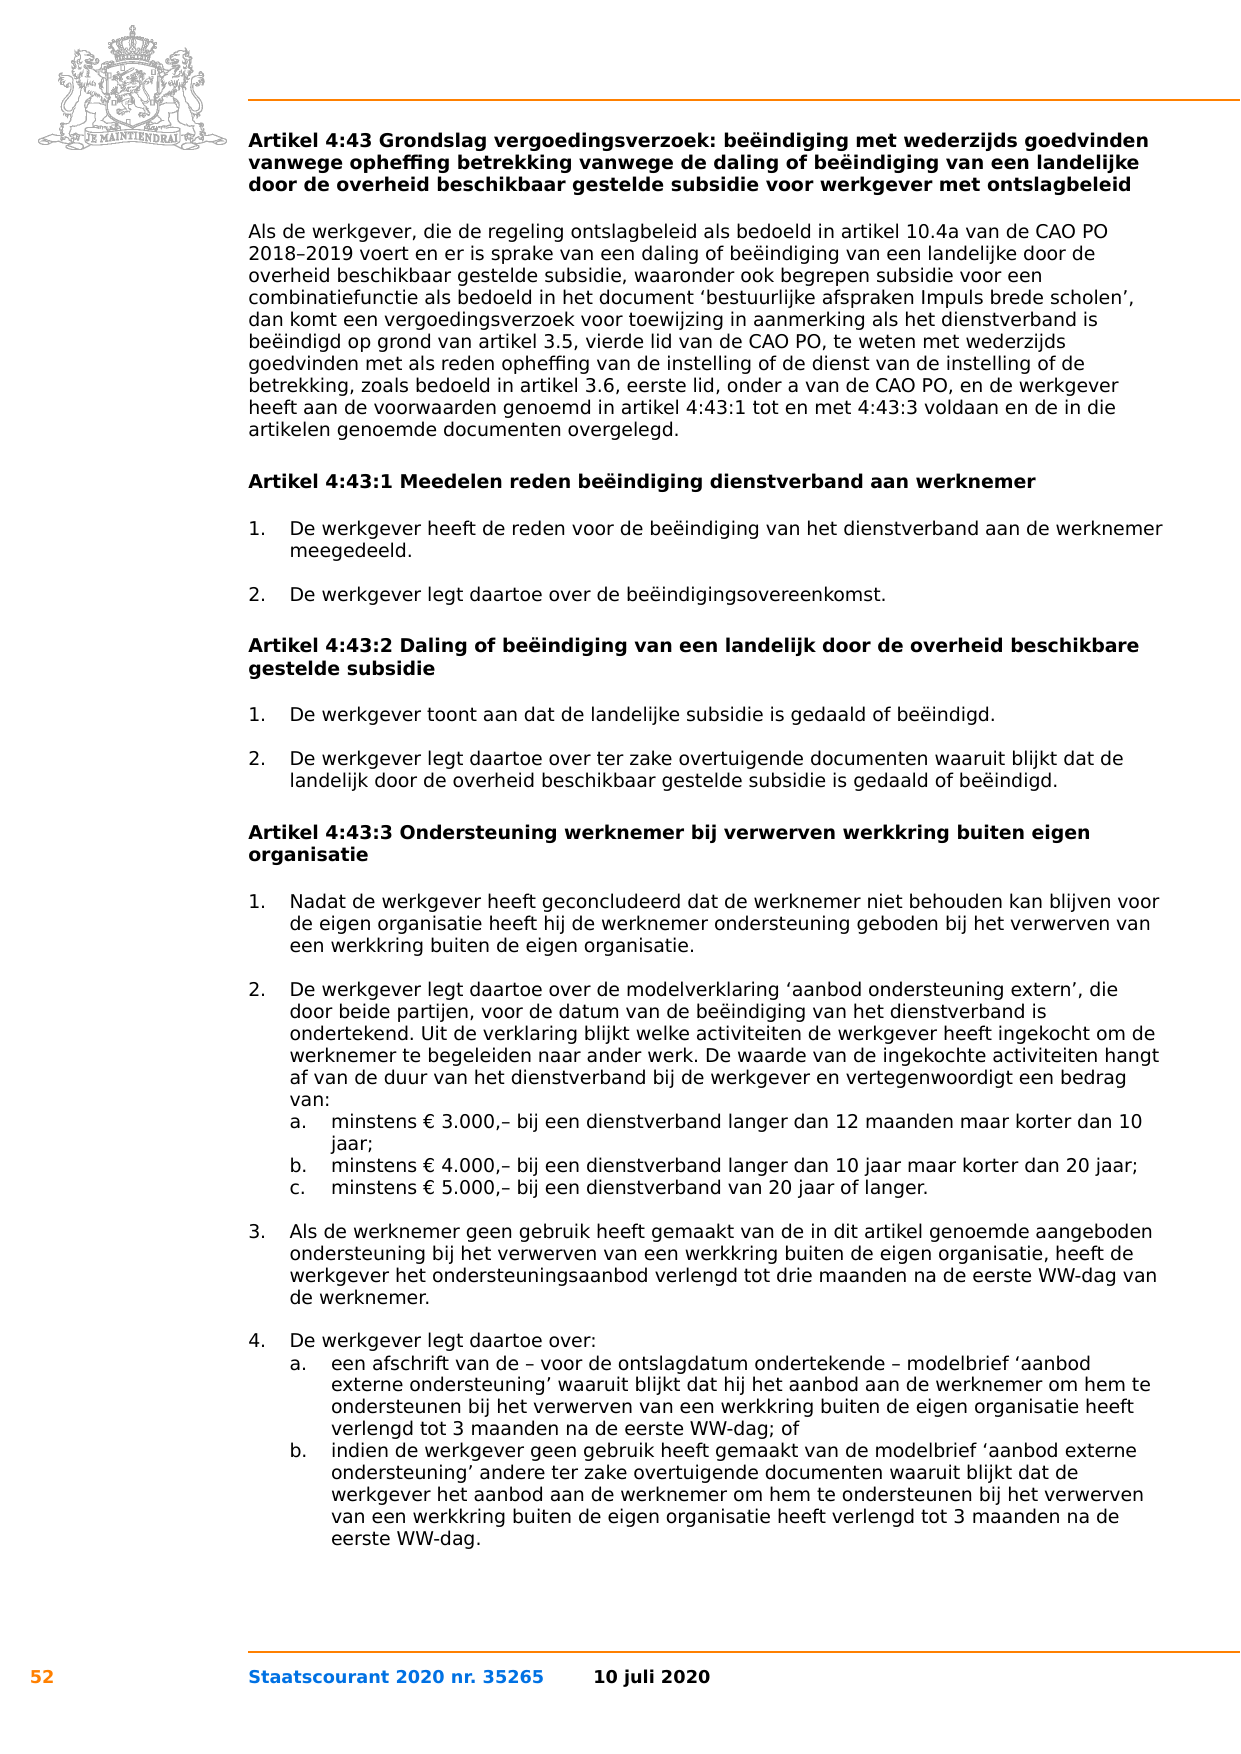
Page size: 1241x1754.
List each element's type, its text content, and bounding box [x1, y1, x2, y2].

text 2. De werkgever legt daartoe over ter zake overtuigende documenten waaruit blijkt dat de landelijk door de overheid beschikbaar gestelde subsidie is gedaald of beëindigd. [248, 748, 1163, 792]
subtitle Artikel 4:43:3 Ondersteuning werknemer bij verwerven werkkring buiten eigen organisatie [248, 822, 1163, 866]
picture [38, 25, 227, 150]
text 1. Nadat de werkgever heeft geconcludeerd dat de werknemer niet behouden kan blijven voor de eigen organisatie heeft hij de werknemer ondersteuning geboden bij het verwerven van een werkkring buiten de eigen organisatie. [248, 891, 1163, 957]
subtitle Artikel 4:43:1 Meedelen reden beëindiging dienstverband aan werknemer [248, 471, 1163, 493]
subtitle Artikel 4:43 Grondslag vergoedingsverzoek: beëindiging met wederzijds goedvinden vanwege opheffing betrekking vanwege de daling of beëindiging van een landelijke door de overheid beschikbaar gestelde subsidie voor werkgever met ontslagbeleid [248, 130, 1163, 196]
text 4. De werkgever legt daartoe over: [248, 1330, 1163, 1352]
text 2. De werkgever legt daartoe over de modelverklaring ‘aanbod ondersteuning extern’, die door beide partijen, voor de datum van de beëindiging van het dienstverband is ondertekend. Uit de verklaring blijkt welke activiteiten de werkgever heeft ingekocht om de werknemer te begeleiden naar ander werk. De waarde van de ingekochte activiteiten hangt af van de duur van het dienstverband bij de werkgever en vertegenwoordigt een bedrag van: [248, 979, 1163, 1111]
subtitle Artikel 4:43:2 Daling of beëindiging van een landelijk door de overheid beschikbare gestelde subsidie [248, 635, 1163, 679]
text c. minstens € 5.000,– bij een dienstverband van 20 jaar of langer. [289, 1177, 1163, 1199]
text a. een afschrift van de – voor de ontslagdatum ondertekende – modelbrief ‘aanbod externe ondersteuning’ waaruit blijkt dat hij het aanbod aan de werknemer om hem te ondersteunen bij het verwerven van een werkkring buiten de eigen organisatie heeft verlengd tot 3 maanden na de eerste WW-dag; of [289, 1352, 1163, 1440]
text 1. De werkgever heeft de reden voor de beëindiging van het dienstverband aan de werknemer meegedeeld. [248, 518, 1163, 562]
text b. indien de werkgever geen gebruik heeft gemaakt van de modelbrief ‘aanbod externe ondersteuning’ andere ter zake overtuigende documenten waaruit blijkt dat de werkgever het aanbod aan de werknemer om hem te ondersteunen bij het verwerven van een werkkring buiten de eigen organisatie heeft verlengd tot 3 maanden na de eerste WW-dag. [289, 1440, 1163, 1550]
text 3. Als de werknemer geen gebruik heeft gemaakt van de in dit artikel genoemde aangeboden ondersteuning bij het verwerven van een werkkring buiten de eigen organisatie, heeft de werkgever het ondersteuningsaanbod verlengd tot drie maanden na de eerste WW-dag van de werknemer. [248, 1221, 1163, 1308]
text a. minstens € 3.000,– bij een dienstverband langer dan 12 maanden maar korter dan 10 jaar; [289, 1111, 1163, 1155]
text Als de werkgever, die de regeling ontslagbeleid als bedoeld in artikel 10.4a van de CAO PO 2018–2019 voert en er is sprake van een daling of beëindiging van een landelijke door de overheid beschikbaar gestelde subsidie, waaronder ook begrepen subsidie voor een combinatiefunctie als bedoeld in het document ‘bestuurlijke afspraken Impuls brede scholen’, dan komt een vergoedingsverzoek voor toewijzing in aanmerking als het dienstverband is beëindigd op grond van artikel 3.5, vierde lid van de CAO PO, te weten met wederzijds goedvinden met als reden opheffing van de instelling of de dienst van de instelling of de betrekking, zoals bedoeld in artikel 3.6, eerste lid, onder a van de CAO PO, en de werkgever heeft aan de voorwaarden genoemd in artikel 4:43:1 tot en met 4:43:3 voldaan en de in die artikelen genoemde documenten overgelegd. [248, 221, 1163, 441]
text b. minstens € 4.000,– bij een dienstverband langer dan 10 jaar maar korter dan 20 jaar; [289, 1155, 1163, 1177]
text 1. De werkgever toont aan dat de landelijke subsidie is gedaald of beëindigd. [248, 704, 1163, 726]
text 2. De werkgever legt daartoe over de beëindigingsovereenkomst. [248, 583, 1163, 605]
